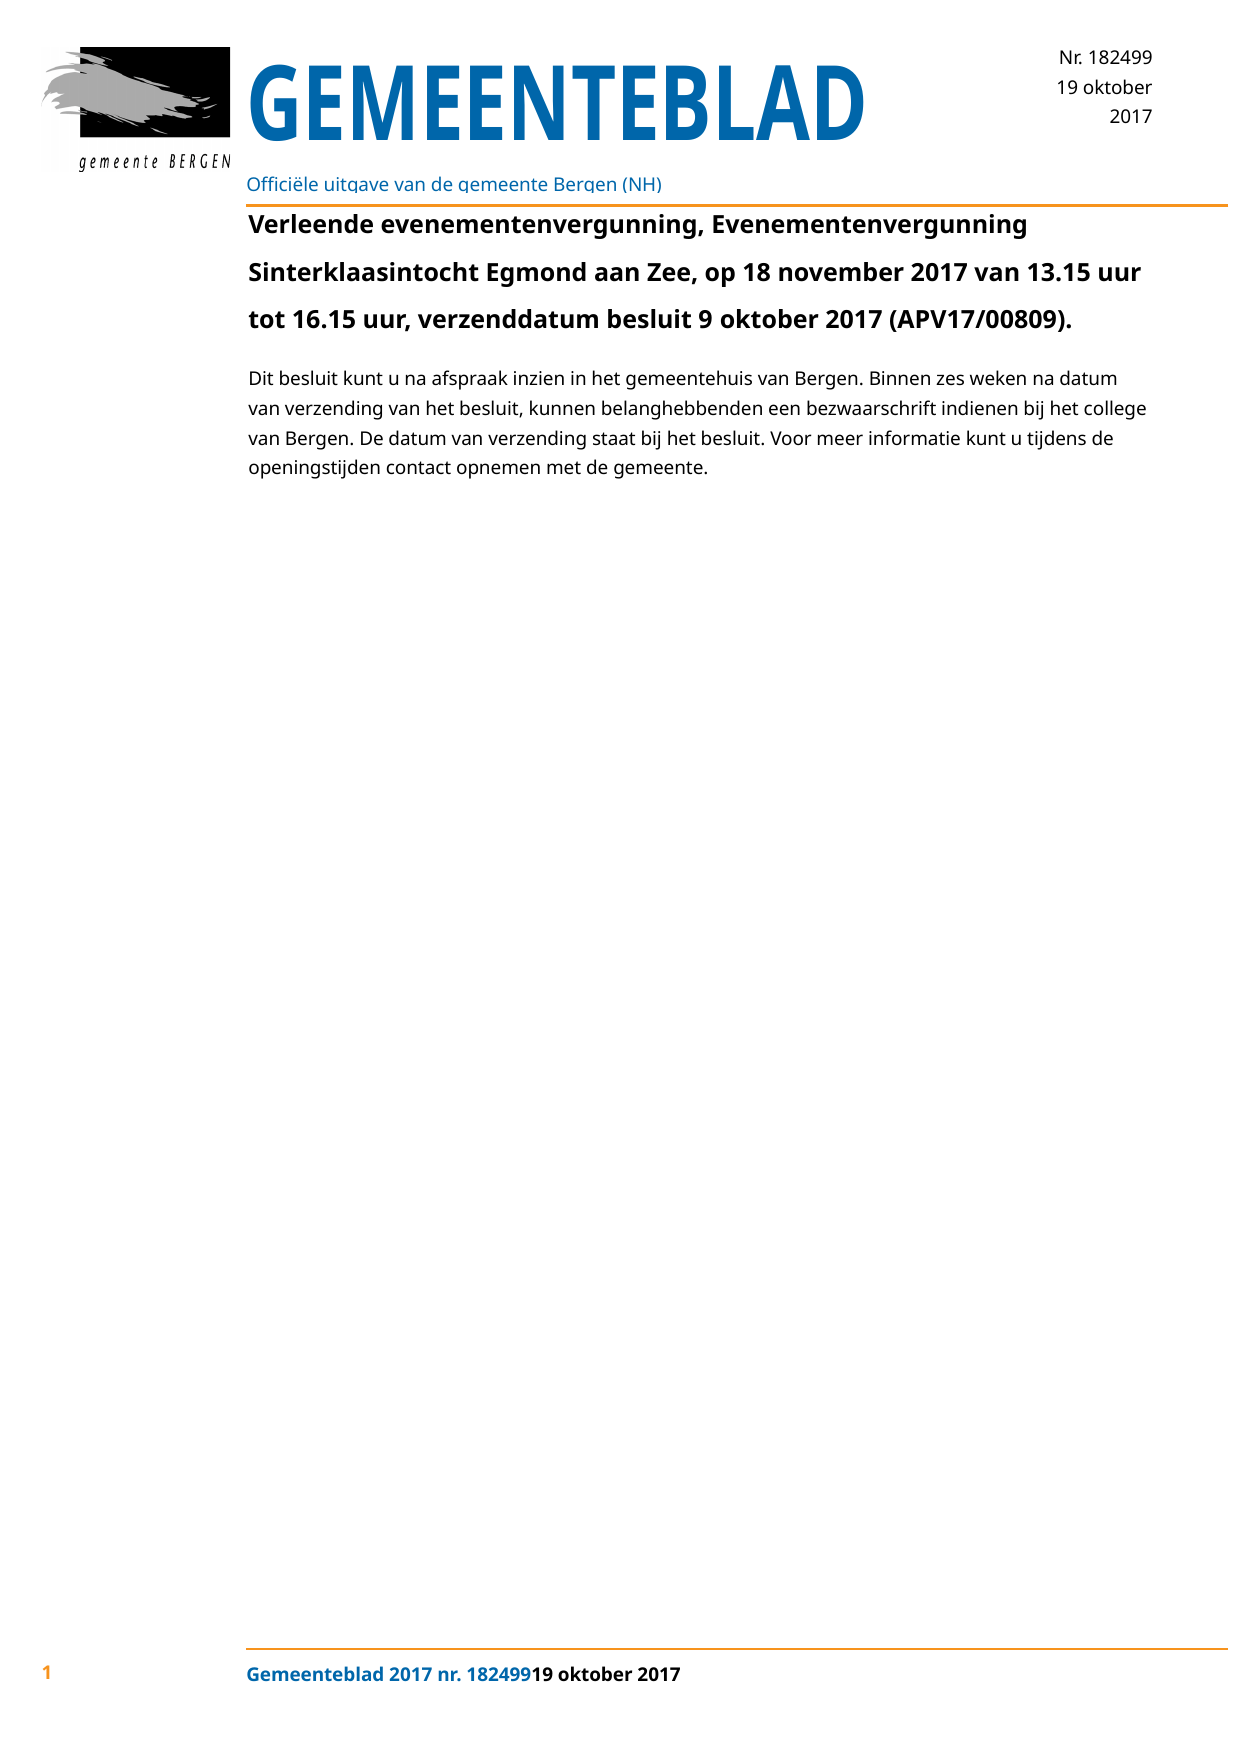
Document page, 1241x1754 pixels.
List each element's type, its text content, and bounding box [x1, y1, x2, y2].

text Verleende evenementenvergunning, Evenementenvergunning Sinterklaasintocht Egmond aan Zee, op 18 november 2017 van 13.15 uur tot 16.15 uur, verzenddatum besluit 9 oktober 2017 (APV17/00809). [248, 207, 1152, 336]
picture [41, 47, 231, 172]
text Dit besluit kunt u na afspraak inzien in het gemeentehuis van Bergen. Binnen zes weken na datum van verzending van het besluit, kunnen belanghebbenden een bezwaarschrift indienen bij het college van Bergen. De datum van verzending staat bij het besluit. Voor meer informatie kunt u tijdens de openingstijden contact opnemen met de gemeente. [248, 366, 1152, 480]
